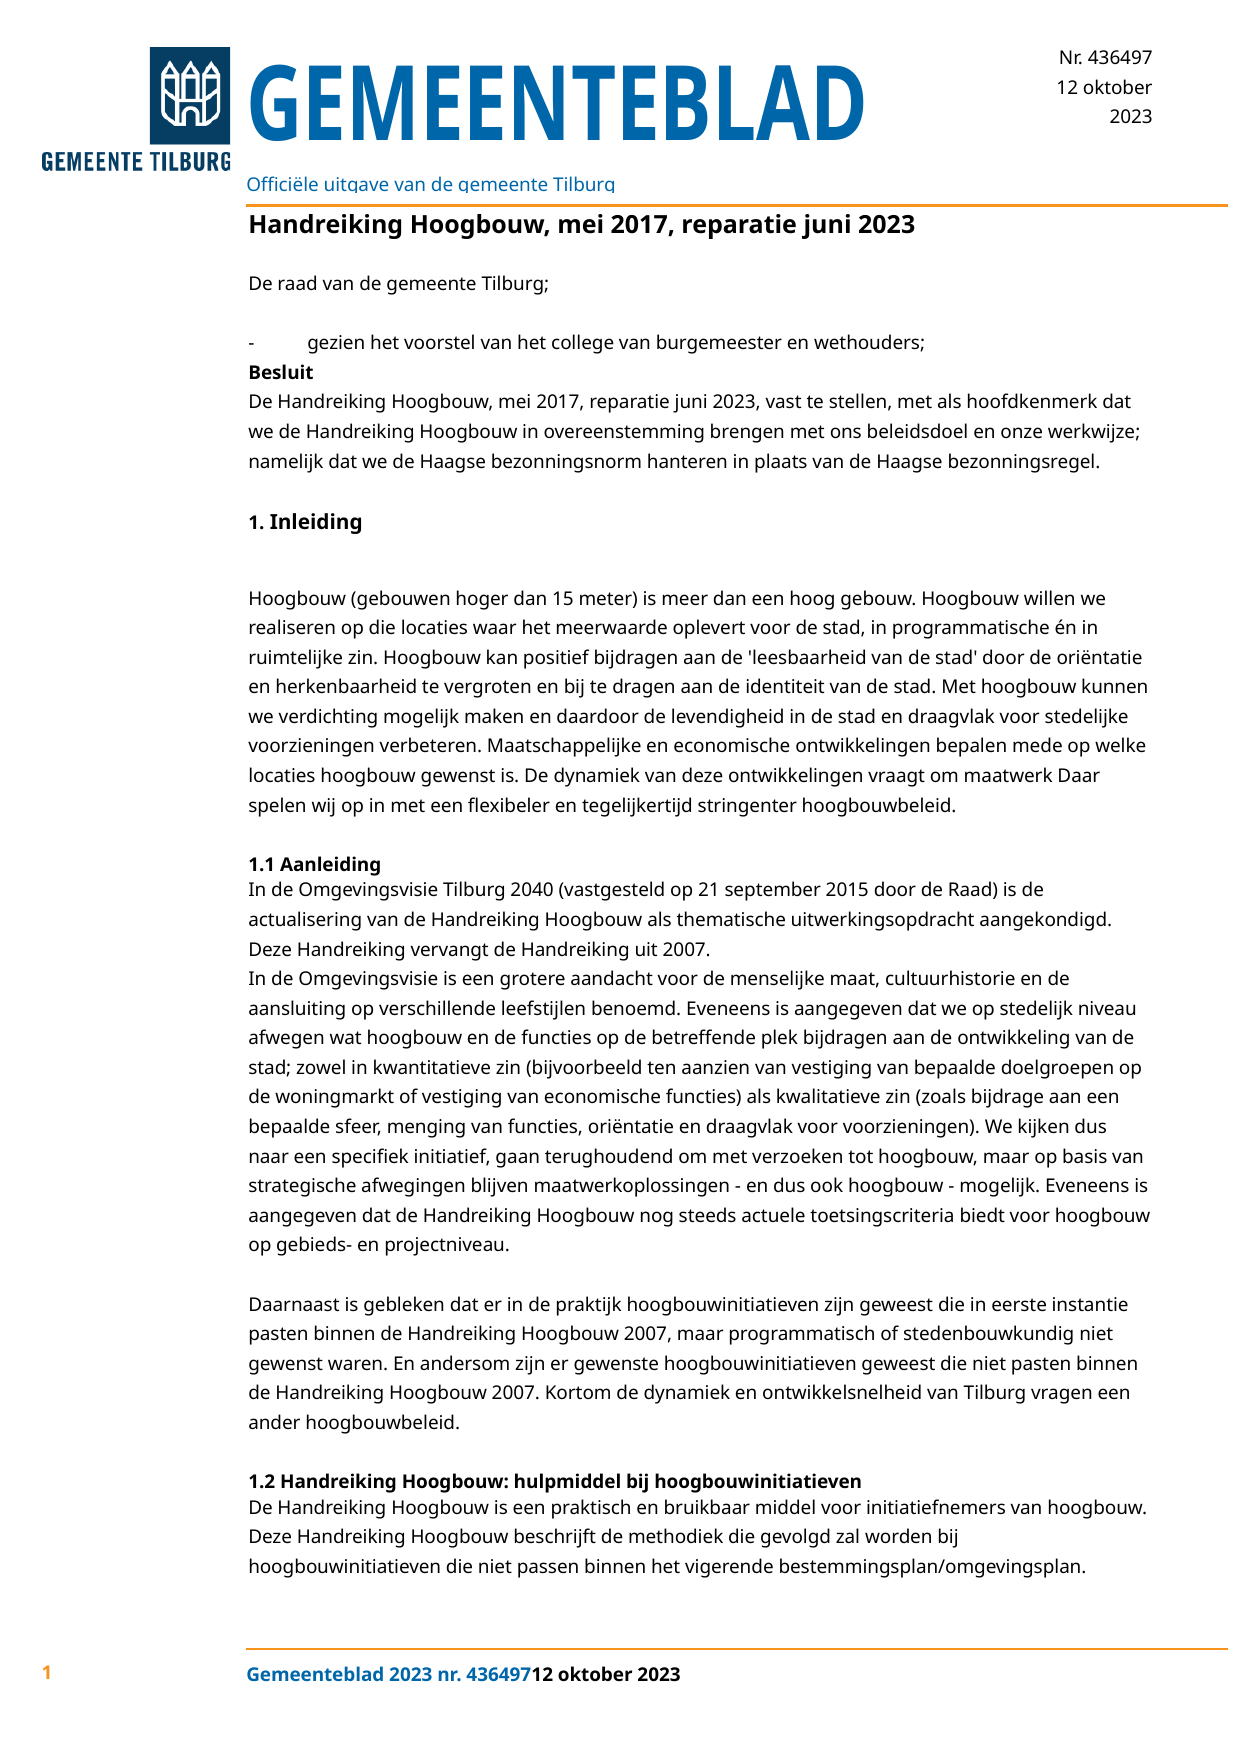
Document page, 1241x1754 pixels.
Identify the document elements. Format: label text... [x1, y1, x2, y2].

text De Handreiking Hoogbouw is een praktisch en bruikbaar middel voor initiatiefnemers van hoogbouw. Deze Handreiking Hoogbouw beschrijft de methodiek die gevolgd zal worden bij hoogbouwinitiatieven die niet passen binnen het vigerende bestemmingsplan/omgevingsplan. [248, 1494, 1152, 1579]
text 1.1 Aanleiding [248, 851, 1152, 877]
picture [41, 47, 231, 172]
text 1.2 Handreiking Hoogbouw: hulpmiddel bij hoogbouwinitiatieven [248, 1468, 1152, 1494]
text In de Omgevingsvisie Tilburg 2040 (vastgesteld op 21 september 2015 door de Raad) is de actualisering van de Handreiking Hoogbouw als thematische uitwerkingsopdracht aangekondigd. Deze Handreiking vervangt de Handreiking uit 2007. [248, 877, 1152, 962]
list gezien het voorstel van het college van burgemeester en wethouders; [248, 329, 1152, 355]
text De raad van de gemeente Tilburg; [248, 270, 1152, 296]
text Besluit [248, 359, 1152, 385]
text 1. Inleiding [248, 507, 1152, 535]
text Handreiking Hoogbouw, mei 2017, reparatie juni 2023 [248, 207, 1152, 241]
text In de Omgevingsvisie is een grotere aandacht voor de menselijke maat, cultuurhistorie en de aansluiting op verschillende leefstijlen benoemd. Eveneens is aangegeven dat we op stedelijk niveau afwegen wat hoogbouw en de functies op de betreffende plek bijdragen aan de ontwikkeling van de stad; zowel in kwantitatieve zin (bijvoorbeeld ten aanzien van vestiging van bepaalde doelgroepen op de woningmarkt of vestiging van economische functies) als kwalitatieve zin (zoals bijdrage aan een bepaalde sfeer, menging van functies, oriëntatie en draagvlak voor voorzieningen). We kijken dus naar een specifiek initiatief, gaan terughoudend om met verzoeken tot hoogbouw, maar op basis van strategische afwegingen blijven maatwerkoplossingen - en dus ook hoogbouw - mogelijk. Eveneens is aangegeven dat de Handreiking Hoogbouw nog steeds actuele toetsingscriteria biedt voor hoogbouw op gebieds- en projectniveau. [248, 965, 1152, 1257]
text Hoogbouw (gebouwen hoger dan 15 meter) is meer dan een hoog gebouw. Hoogbouw willen we realiseren op die locaties waar het meerwaarde oplevert voor de stad, in programmatische én in ruimtelijke zin. Hoogbouw kan positief bijdragen aan de 'leesbaarheid van de stad' door de oriëntatie en herkenbaarheid te vergroten en bij te dragen aan de identiteit van de stad. Met hoogbouw kunnen we verdichting mogelijk maken en daardoor de levendigheid in de stad en draagvlak voor stedelijke voorzieningen verbeteren. Maatschappelijke en economische ontwikkelingen bepalen mede op welke locaties hoogbouw gewenst is. De dynamiek van deze ontwikkelingen vraagt om maatwerk Daar spelen wij op in met een flexibeler en tegelijkertijd stringenter hoogbouwbeleid. [248, 585, 1152, 817]
text Daarnaast is gebleken dat er in de praktijk hoogbouwinitiatieven zijn geweest die in eerste instantie pasten binnen de Handreiking Hoogbouw 2007, maar programmatisch of stedenbouwkundig niet gewenst waren. En andersom zijn er gewenste hoogbouwinitiatieven geweest die niet pasten binnen de Handreiking Hoogbouw 2007. Kortom de dynamiek en ontwikkelsnelheid van Tilburg vragen een ander hoogbouwbeleid. [248, 1291, 1152, 1435]
text De Handreiking Hoogbouw, mei 2017, reparatie juni 2023, vast te stellen, met als hoofdkenmerk dat we de Handreiking Hoogbouw in overeenstemming brengen met ons beleidsdoel en onze werkwijze; namelijk dat we de Haagse bezonningsnorm hanteren in plaats van de Haagse bezonningsregel. [248, 389, 1152, 473]
